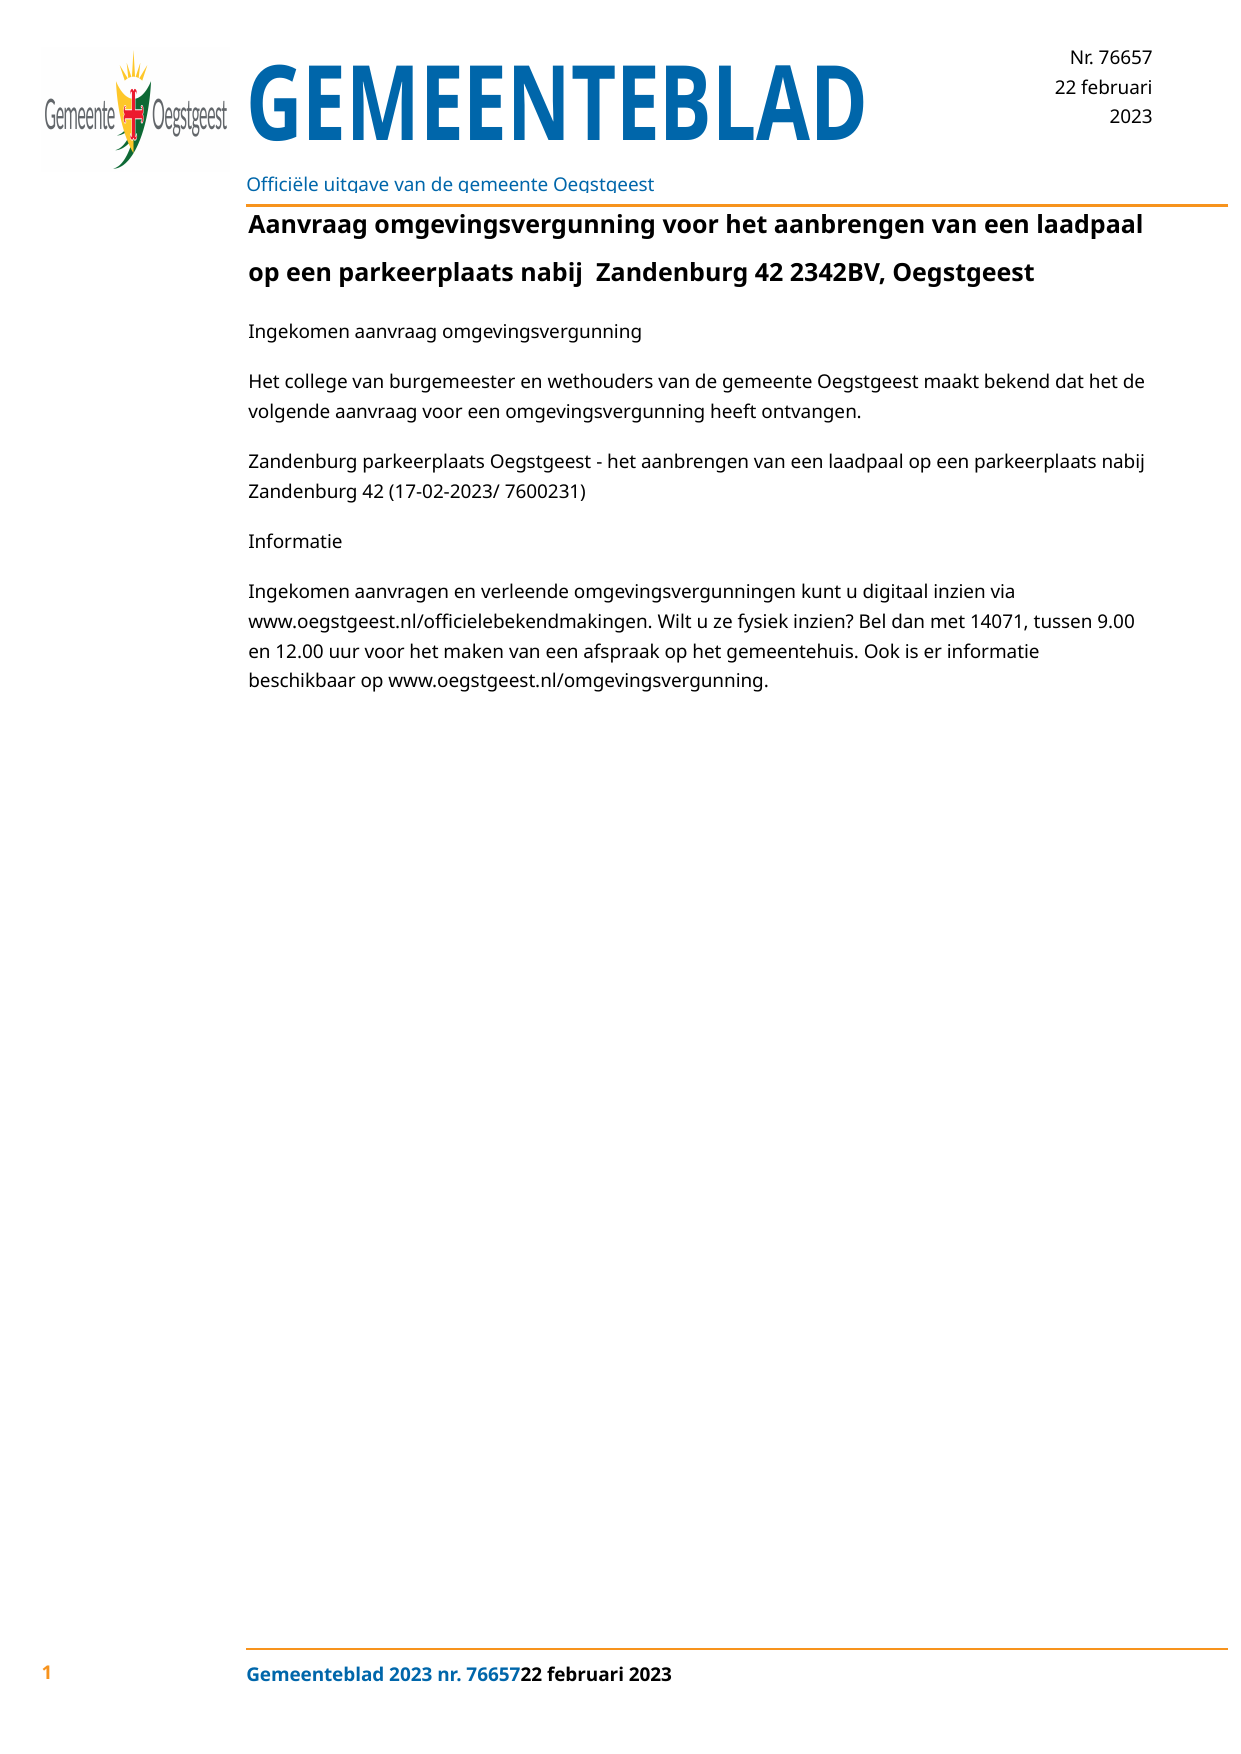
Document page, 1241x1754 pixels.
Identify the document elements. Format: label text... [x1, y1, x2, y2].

picture [41, 47, 231, 172]
text Ingekomen aanvragen en verleende omgevingsvergunningen kunt u digitaal inzien via www.oegstgeest.nl/officielebekendmakingen. Wilt u ze fysiek inzien? Bel dan met 14071, tussen 9.00 en 12.00 uur voor het maken van een afspraak op het gemeentehuis. Ook is er informatie beschikbaar op www.oegstgeest.nl/omgevingsvergunning. [248, 579, 1152, 693]
text Informatie [248, 528, 1152, 554]
text Het college van burgemeester en wethouders van de gemeente Oegstgeest maakt bekend dat het de volgende aanvraag voor een omgevingsvergunning heeft ontvangen. [248, 368, 1152, 424]
text Zandenburg parkeerplaats Oegstgeest - het aanbrengen van een laadpaal op een parkeerplaats nabij Zandenburg 42 (17-02-2023/ 7600231) [248, 448, 1152, 504]
text Aanvraag omgevingsvergunning voor het aanbrengen van een laadpaal op een parkeerplaats nabij Zandenburg 42 2342BV, Oegstgeest [248, 207, 1152, 288]
text Ingekomen aanvraag omgevingsvergunning [248, 318, 1152, 344]
